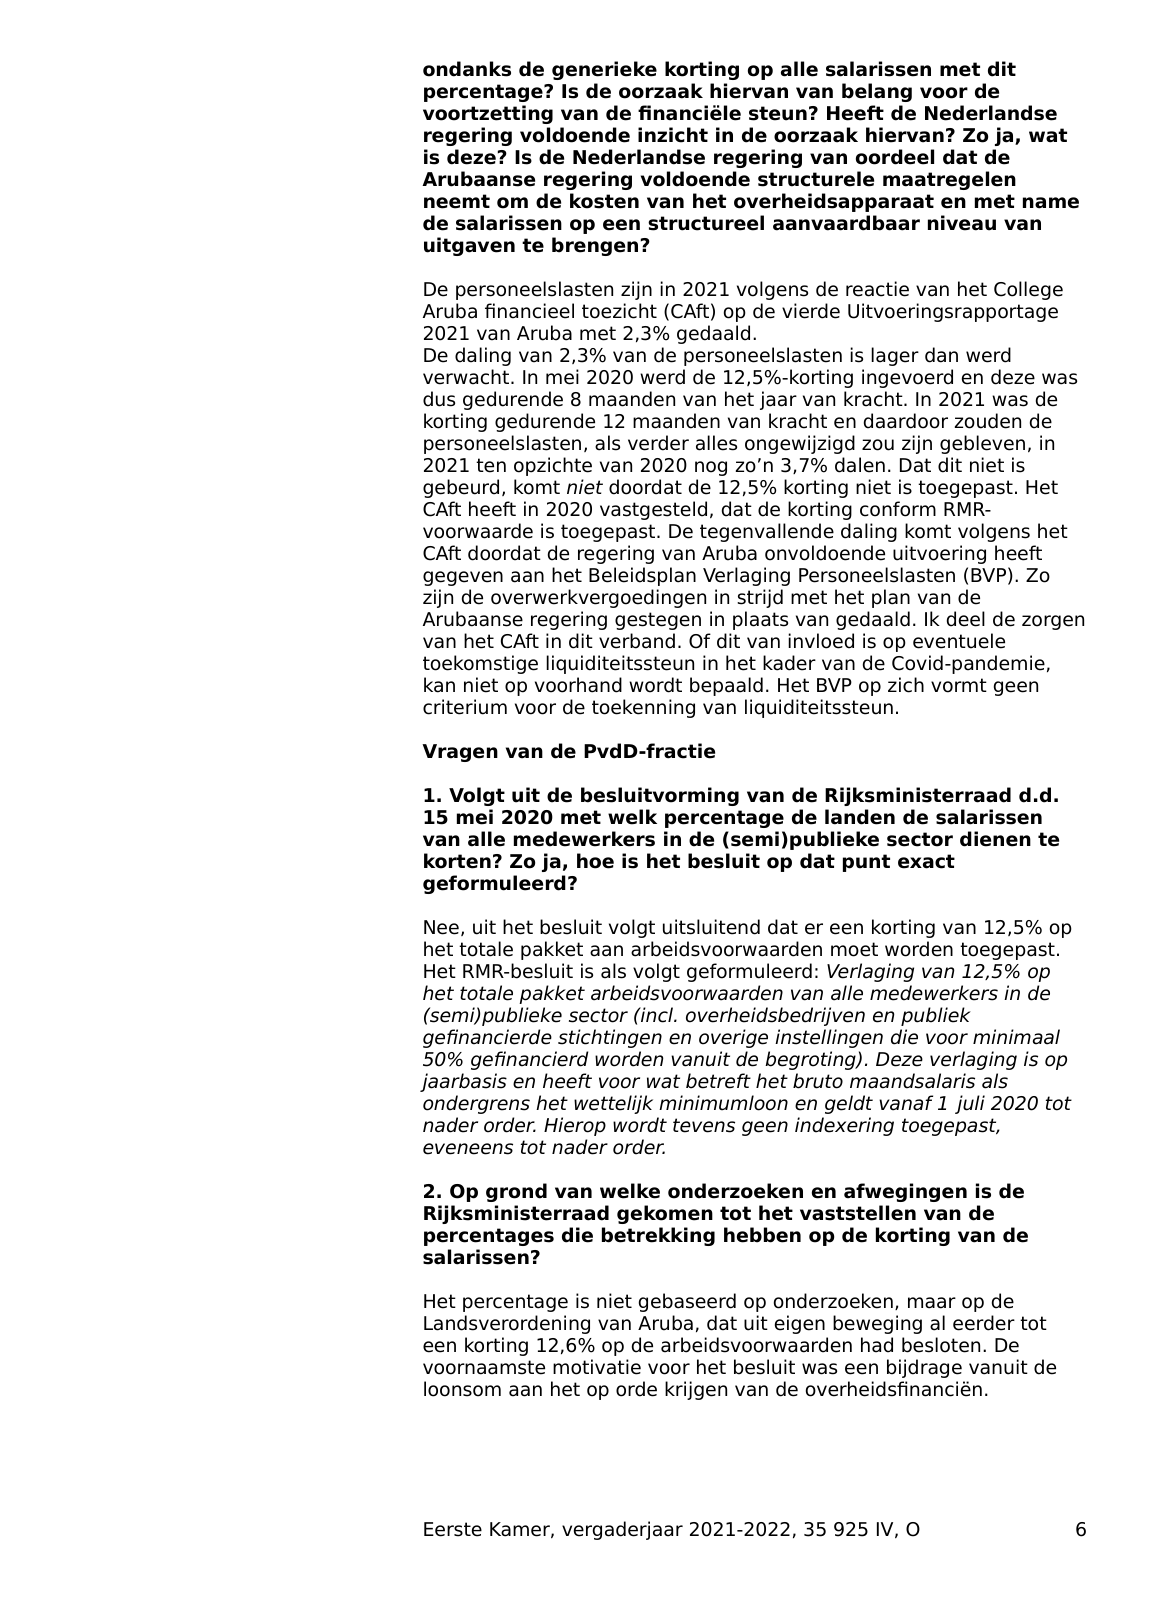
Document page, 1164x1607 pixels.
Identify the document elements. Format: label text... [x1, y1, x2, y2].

text 2. Op grond van welke onderzoeken en afwegingen is de Rijksministerraad gekomen tot het vaststellen van de percentages die betrekking hebben op de korting van de salarissen? [422, 1181, 1087, 1269]
text Het percentage is niet gebaseerd op onderzoeken, maar op de Landsverordening van Aruba, dat uit eigen beweging al eerder tot een korting 12,6% op de arbeidsvoorwaarden had besloten. De voornaamste motivatie voor het besluit was een bijdrage vanuit de loonsom aan het op orde krijgen van de overheidsfinanciën. [422, 1291, 1087, 1401]
subtitle Vragen van de PvdD-fractie [422, 741, 1087, 763]
text Nee, uit het besluit volgt uitsluitend dat er een korting van 12,5% op het totale pakket aan arbeidsvoorwaarden moet worden toegepast. [422, 917, 1087, 961]
text ondanks de generieke korting op alle salarissen met dit percentage? Is de oorzaak hiervan van belang voor de voortzetting van de financiële steun? Heeft de Nederlandse regering voldoende inzicht in de oorzaak hiervan? Zo ja, wat is deze? Is de Nederlandse regering van oordeel dat de Arubaanse regering voldoende structurele maatregelen neemt om de kosten van het overheidsapparaat en met name de salarissen op een structureel aanvaardbaar niveau van uitgaven te brengen? [422, 59, 1087, 257]
text Het RMR-besluit is als volgt geformuleerd: Verlaging van 12,5% op het totale pakket arbeidsvoorwaarden van alle medewerkers in de (semi)publieke sector (incl. overheidsbedrijven en publiek gefinancierde stichtingen en overige instellingen die voor minimaal 50% gefinancierd worden vanuit de begroting). Deze verlaging is op jaarbasis en heeft voor wat betreft het bruto maandsalaris als ondergrens het wettelijk minimumloon en geldt vanaf 1 juli 2020 tot nader order. Hierop wordt tevens geen indexering toegepast, eveneens tot nader order. [422, 961, 1087, 1159]
text De daling van 2,3% van de personeelslasten is lager dan werd verwacht. In mei 2020 werd de 12,5%-korting ingevoerd en deze was dus gedurende 8 maanden van het jaar van kracht. In 2021 was de korting gedurende 12 maanden van kracht en daardoor zouden de personeelslasten, als verder alles ongewijzigd zou zijn gebleven, in 2021 ten opzichte van 2020 nog zo’n 3,7% dalen. Dat dit niet is gebeurd, komt niet doordat de 12,5% korting niet is toegepast. Het CAft heeft in 2020 vastgesteld, dat de korting conform RMR-voorwaarde is toegepast. De tegenvallende daling komt volgens het CAft doordat de regering van Aruba onvoldoende uitvoering heeft gegeven aan het Beleidsplan Verlaging Personeelslasten (BVP). Zo zijn de overwerkvergoedingen in strijd met het plan van de Arubaanse regering gestegen in plaats van gedaald. Ik deel de zorgen van het CAft in dit verband. Of dit van invloed is op eventuele toekomstige liquiditeitssteun in het kader van de Covid-pandemie, kan niet op voorhand wordt bepaald. Het BVP op zich vormt geen criterium voor de toekenning van liquiditeitssteun. [422, 345, 1087, 719]
text De personeelslasten zijn in 2021 volgens de reactie van het College Aruba financieel toezicht (CAft) op de vierde Uitvoeringsrapportage 2021 van Aruba met 2,3% gedaald. [422, 279, 1087, 345]
text 1. Volgt uit de besluitvorming van de Rijksministerraad d.d. 15 mei 2020 met welk percentage de landen de salarissen van alle medewerkers in de (semi)publieke sector dienen te korten? Zo ja, hoe is het besluit op dat punt exact geformuleerd? [422, 785, 1087, 895]
